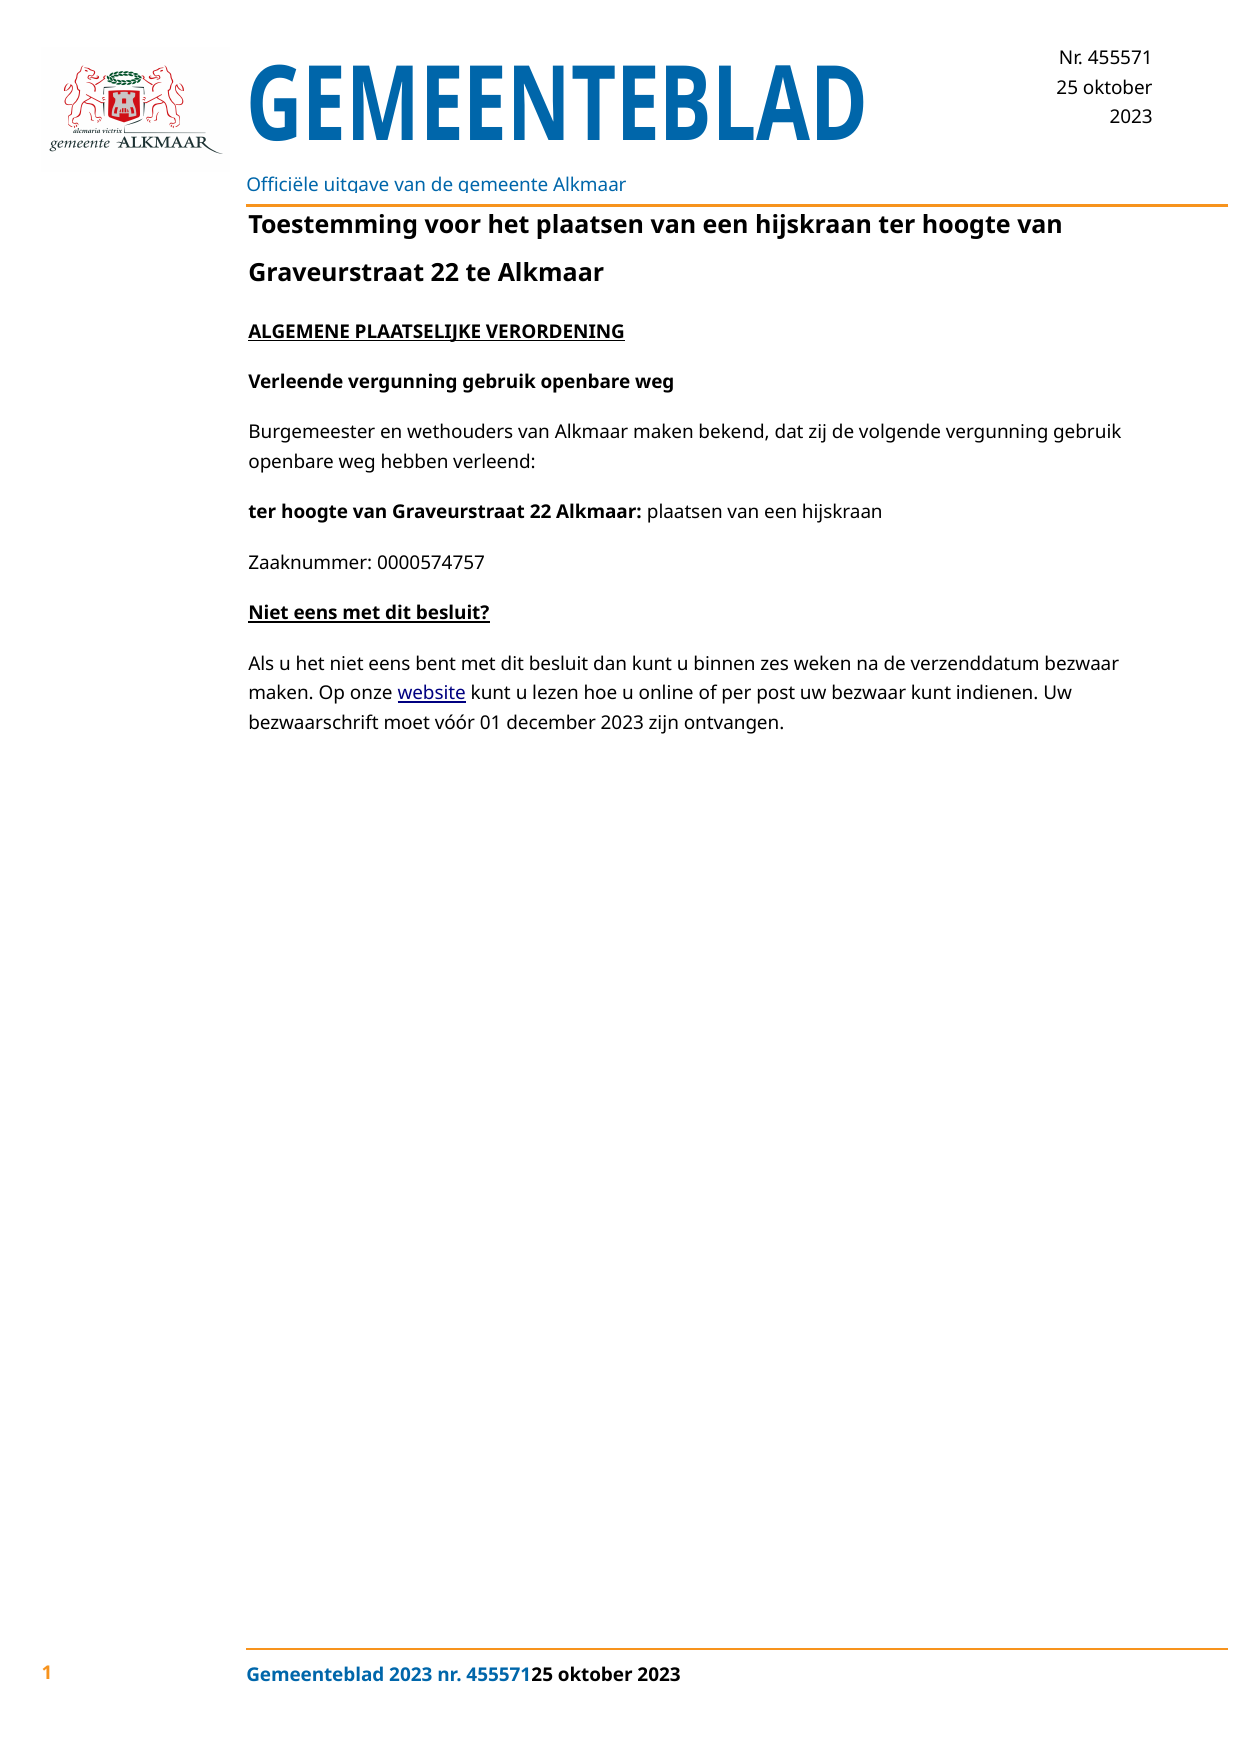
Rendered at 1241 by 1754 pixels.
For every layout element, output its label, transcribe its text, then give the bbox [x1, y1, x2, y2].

text Zaaknummer: 0000574757 [248, 549, 1152, 575]
text Verleende vergunning gebruik openbare weg [248, 368, 1152, 394]
text ter hoogte van Graveurstraat 22 Alkmaar: plaatsen van een hijskraan [248, 499, 1152, 524]
text Als u het niet eens bent met dit besluit dan kunt u binnen zes weken na de verzenddatum bezwaar maken. Op onze website kunt u lezen hoe u online of per post uw bezwaar kunt indienen. Uw bezwaarschrift moet vóór 01 december 2023 zijn ontvangen. [248, 650, 1152, 735]
text Toestemming voor het plaatsen van een hijskraan ter hoogte van Graveurstraat 22 te Alkmaar [248, 207, 1152, 288]
picture [41, 47, 231, 172]
text ALGEMENE PLAATSELIJKE VERORDENING [248, 318, 1152, 344]
text Niet eens met dit besluit? [248, 599, 1152, 625]
text Burgemeester en wethouders van Alkmaar maken bekend, dat zij de volgende vergunning gebruik openbare weg hebben verleend: [248, 419, 1152, 474]
